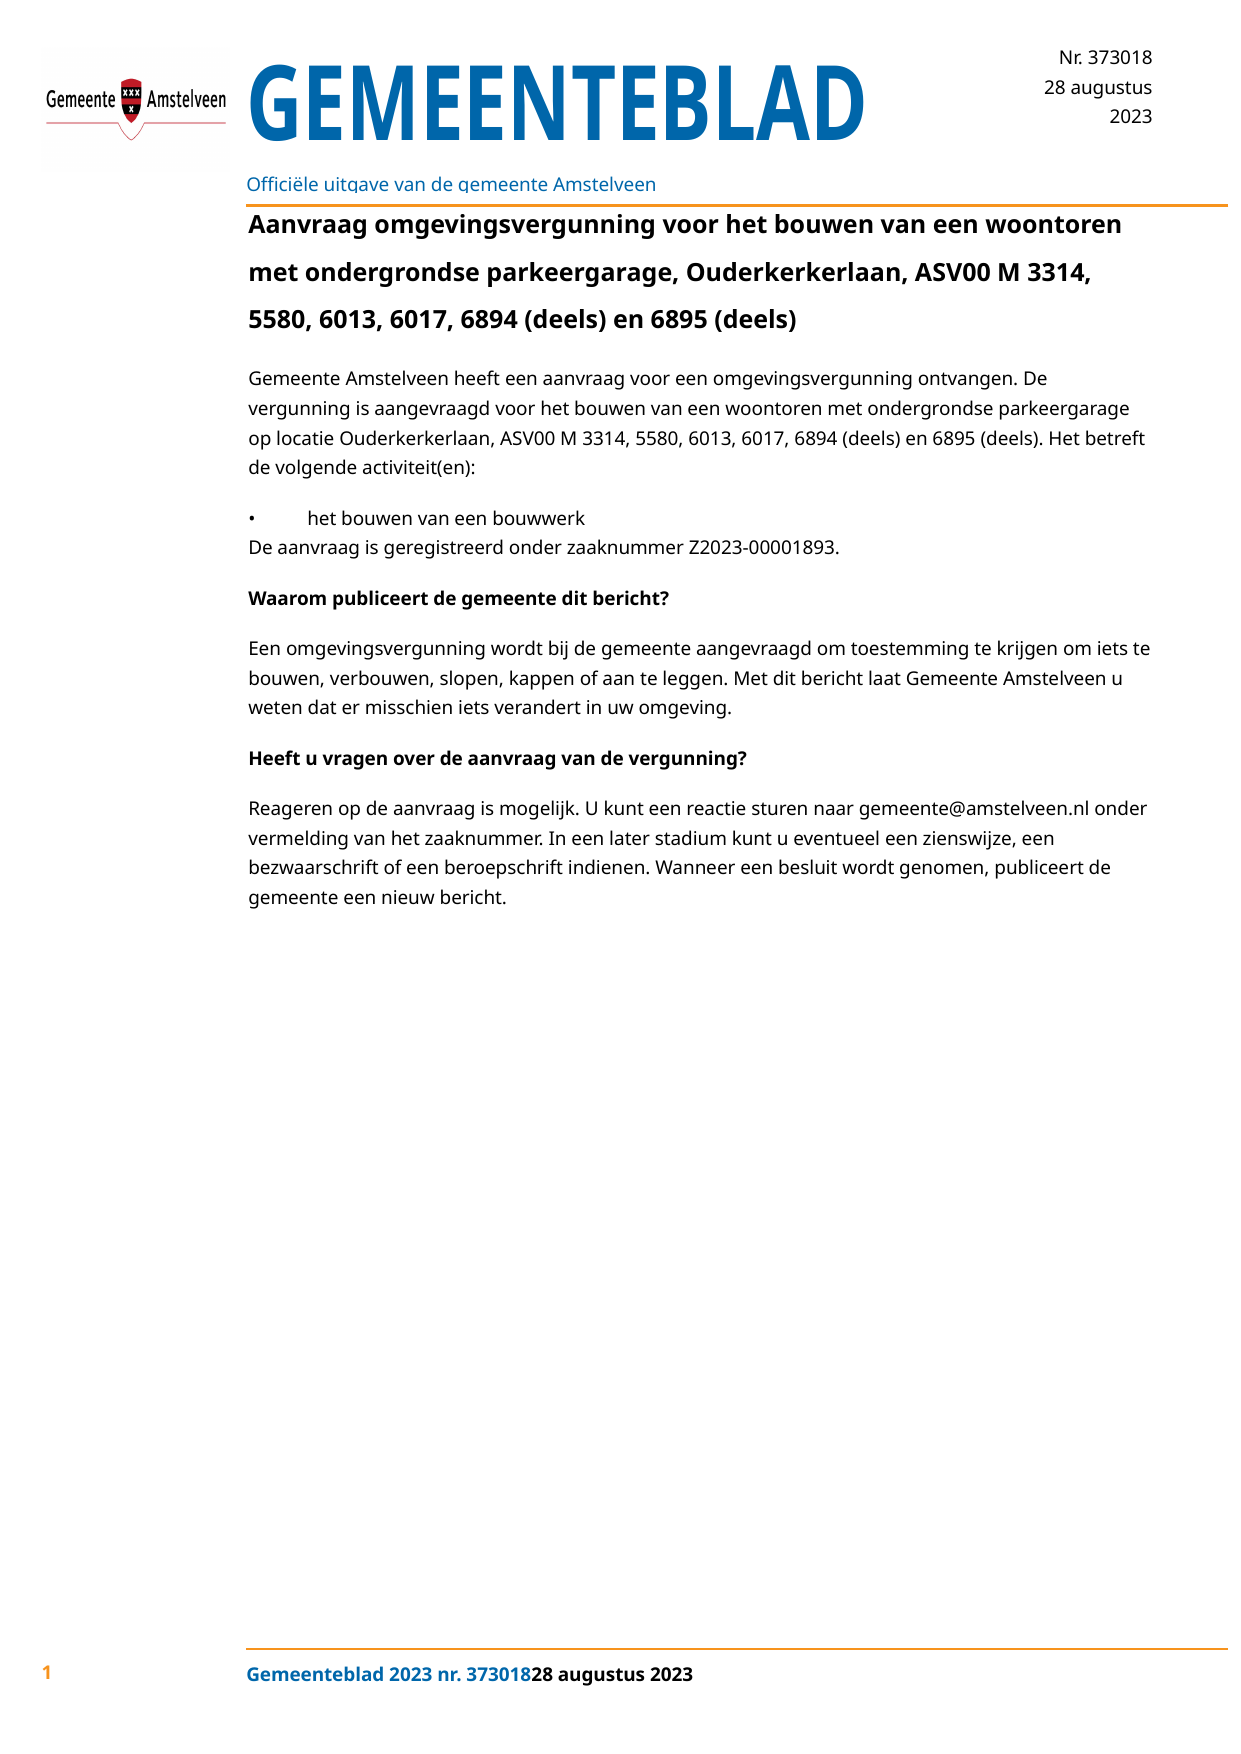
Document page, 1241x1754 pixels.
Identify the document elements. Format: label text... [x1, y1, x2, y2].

text Waarom publiceert de gemeente dit bericht? [248, 585, 1152, 610]
text Reageren op de aanvraag is mogelijk. U kunt een reactie sturen naar gemeente@amstelveen.nl onder vermelding van het zaaknummer. In een later stadium kunt u eventueel een zienswijze, een bezwaarschrift of een beroepschrift indienen. Wanneer een besluit wordt genomen, publiceert de gemeente een nieuw bericht. [248, 795, 1152, 909]
text Gemeente Amstelveen heeft een aanvraag voor een omgevingsvergunning ontvangen. De vergunning is aangevraagd voor het bouwen van een woontoren met ondergrondse parkeergarage op locatie Ouderkerkerlaan, ASV00 M 3314, 5580, 6013, 6017, 6894 (deels) en 6895 (deels). Het betreft de volgende activiteit(en): [248, 366, 1152, 480]
text Heeft u vragen over de aanvraag van de vergunning? [248, 745, 1152, 770]
text Aanvraag omgevingsvergunning voor het bouwen van een woontoren met ondergrondse parkeergarage, Ouderkerkerlaan, ASV00 M 3314, 5580, 6013, 6017, 6894 (deels) en 6895 (deels) [248, 207, 1152, 336]
list het bouwen van een bouwwerk [248, 505, 1152, 530]
picture [41, 47, 231, 172]
text De aanvraag is geregistreerd onder zaaknummer Z2023-00001893. [248, 534, 1152, 560]
text Een omgevingsvergunning wordt bij de gemeente aangevraagd om toestemming te krijgen om iets te bouwen, verbouwen, slopen, kappen of aan te leggen. Met dit bericht laat Gemeente Amstelveen u weten dat er misschien iets verandert in uw omgeving. [248, 635, 1152, 720]
